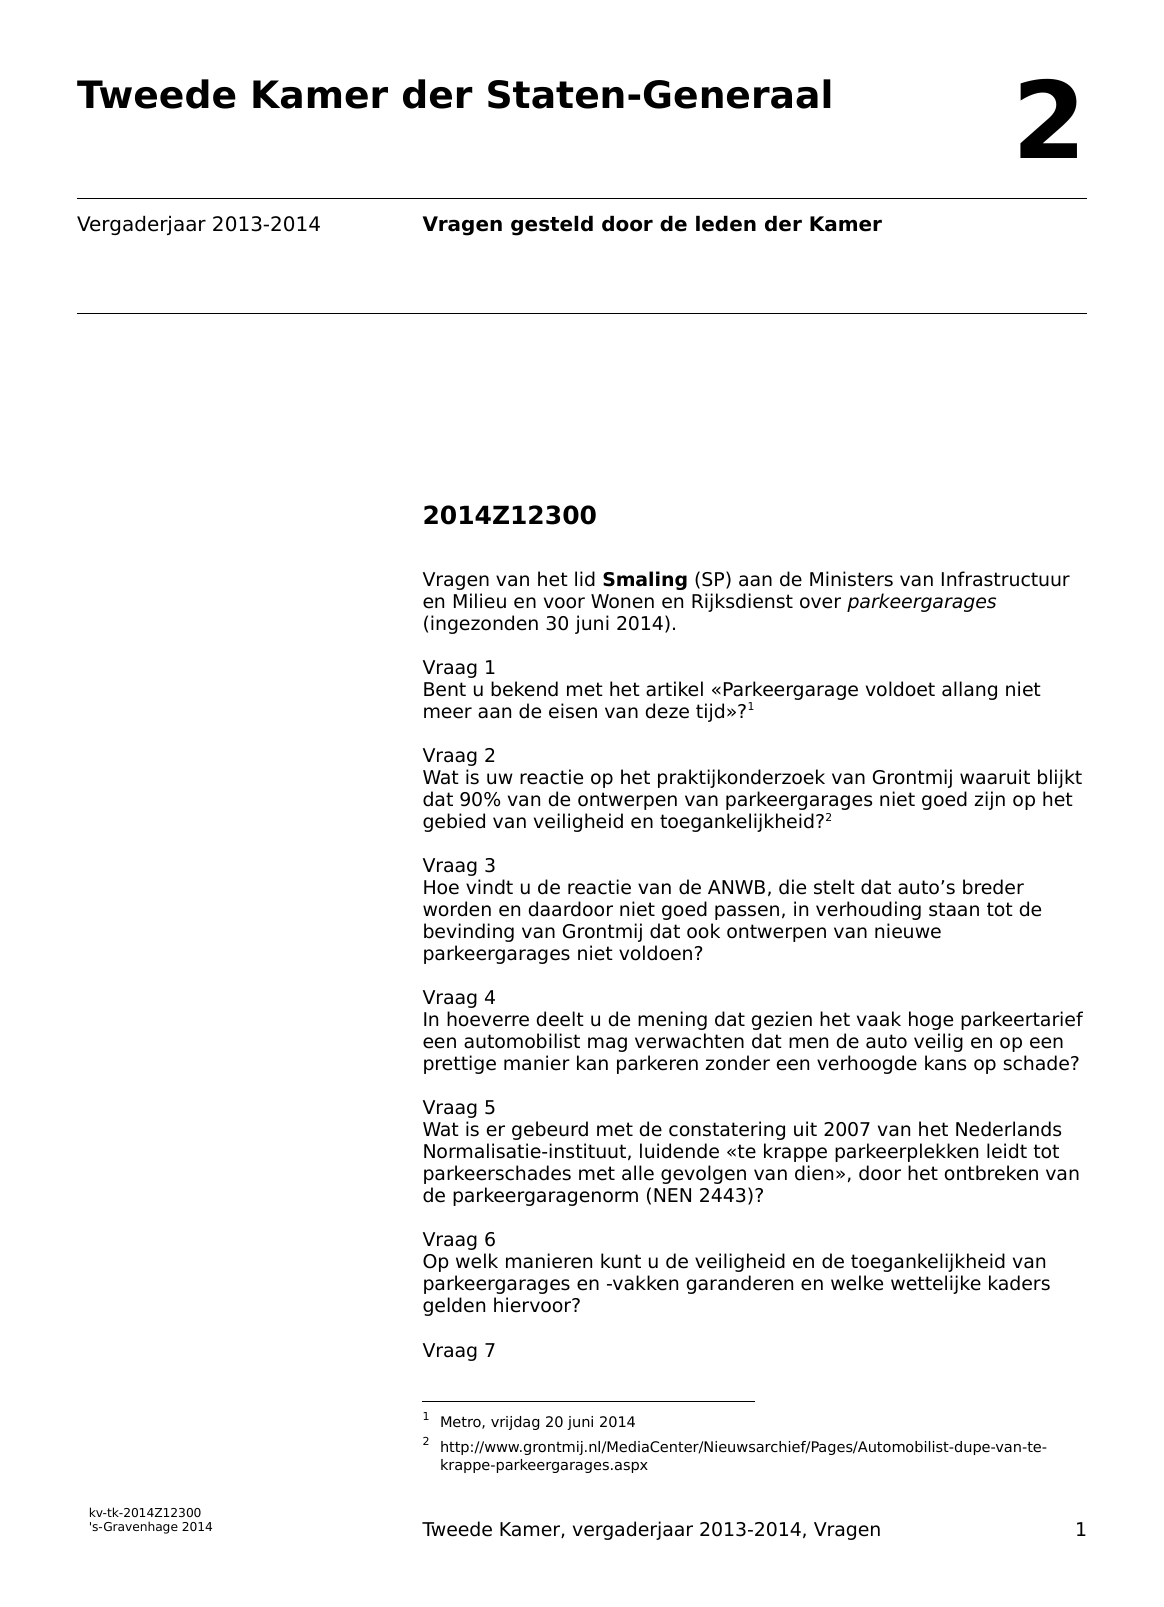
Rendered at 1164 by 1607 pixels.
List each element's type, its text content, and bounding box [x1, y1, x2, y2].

text Vragen van het lid Smaling (SP) aan de Ministers van Infrastructuur en Milieu en voor Wonen en Rijksdienst over parkeergarages (ingezonden 30 juni 2014). [422, 569, 1087, 635]
text Wat is uw reactie op het praktijkonderzoek van Grontmij waaruit blijkt dat 90% van de ontwerpen van parkeergarages niet goed zijn op het gebied van veiligheid en toegankelijkheid? [422, 767, 1087, 833]
text Hoe vindt u de reactie van de ANWB, die stelt dat auto’s breder worden en daardoor niet goed passen, in verhouding staan tot de bevinding van Grontmij dat ook ontwerpen van nieuwe parkeergarages niet voldoen? [422, 877, 1087, 965]
text Vraag 4 [422, 987, 1087, 1009]
table_header Tweede Kamer der Staten-Generaal [77, 59, 886, 198]
text Vraag 1 [422, 657, 1087, 679]
text Metro, vrijdag 20 juni 2014 [422, 1410, 1087, 1432]
text Vraag 7 [422, 1339, 1087, 1361]
text Bent u bekend met het artikel «Parkeergarage voldoet allang niet meer aan de eisen van deze tijd»? [422, 679, 1087, 723]
text Op welk manieren kunt u de veiligheid en de toegankelijkheid van parkeergarages en -vakken garanderen en welke wettelijke kaders gelden hiervoor? [422, 1251, 1087, 1317]
table_cell Vragen gesteld door de leden der Kamer [422, 199, 1087, 313]
text Vraag 3 [422, 855, 1087, 877]
text Vraag 5 [422, 1097, 1087, 1119]
text 2014Z12300 [422, 501, 1087, 531]
text Wat is er gebeurd met de constatering uit 2007 van het Nederlands Normalisatie-instituut, luidende «te krappe parkeerplekken leidt tot parkeerschades met alle gevolgen van dien», door het ontbreken van de parkeergaragenorm (NEN 2443)? [422, 1119, 1087, 1207]
text 's-Gravenhage 2014 [88, 1520, 323, 1534]
table_cell Vergaderjaar 2013-2014 [77, 199, 422, 313]
text kv-tk-2014Z12300 [88, 1506, 323, 1520]
table_header 2 [886, 59, 1087, 198]
text Vraag 6 [422, 1229, 1087, 1251]
text In hoeverre deelt u de mening dat gezien het vaak hoge parkeertarief een automobilist mag verwachten dat men de auto veilig en op een prettige manier kan parkeren zonder een verhoogde kans op schade? [422, 1009, 1087, 1075]
text http://www.grontmij.nl/MediaCenter/Nieuwsarchief/Pages/Automobilist-dupe-van-te-krappe-parkeergarages.aspx [422, 1435, 1087, 1474]
text Vraag 2 [422, 745, 1087, 767]
